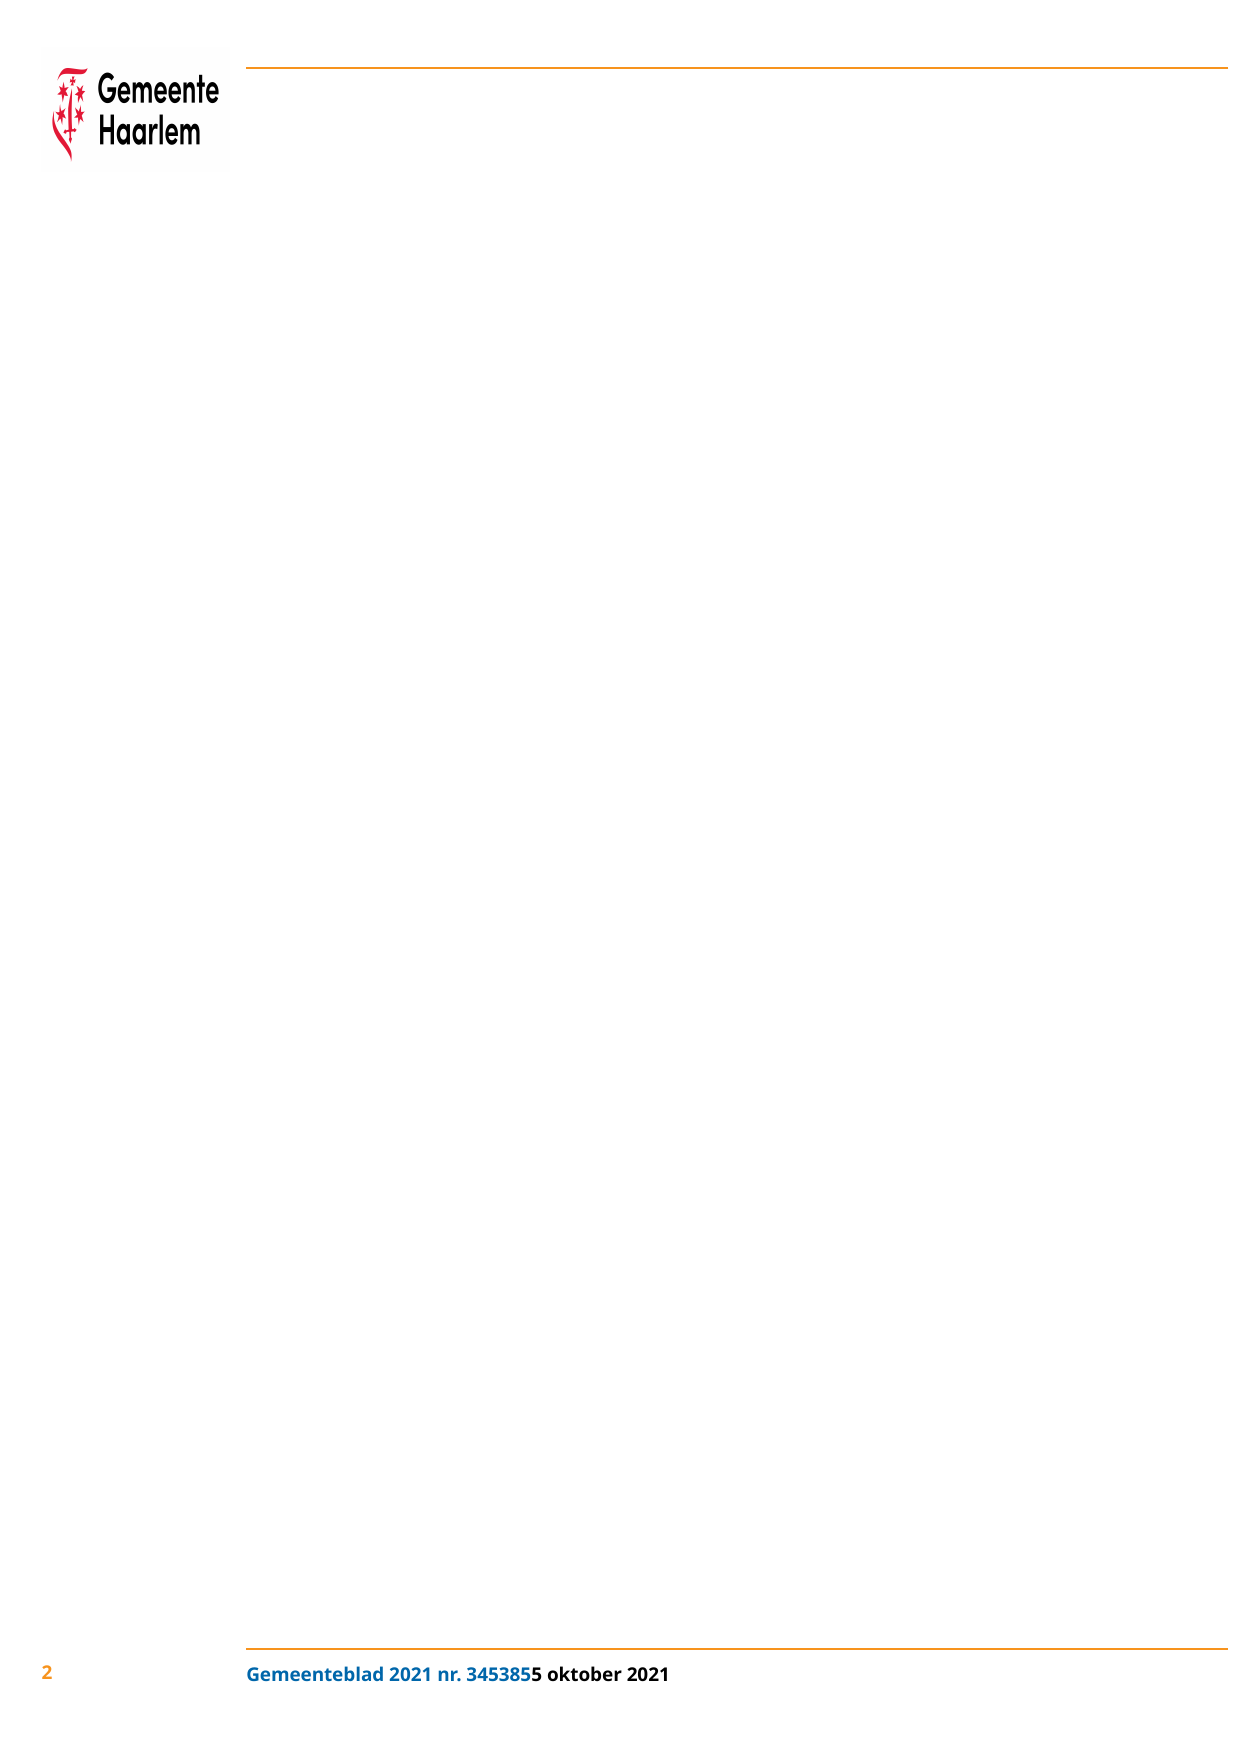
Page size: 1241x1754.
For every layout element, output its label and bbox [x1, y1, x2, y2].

picture [41, 47, 231, 172]
